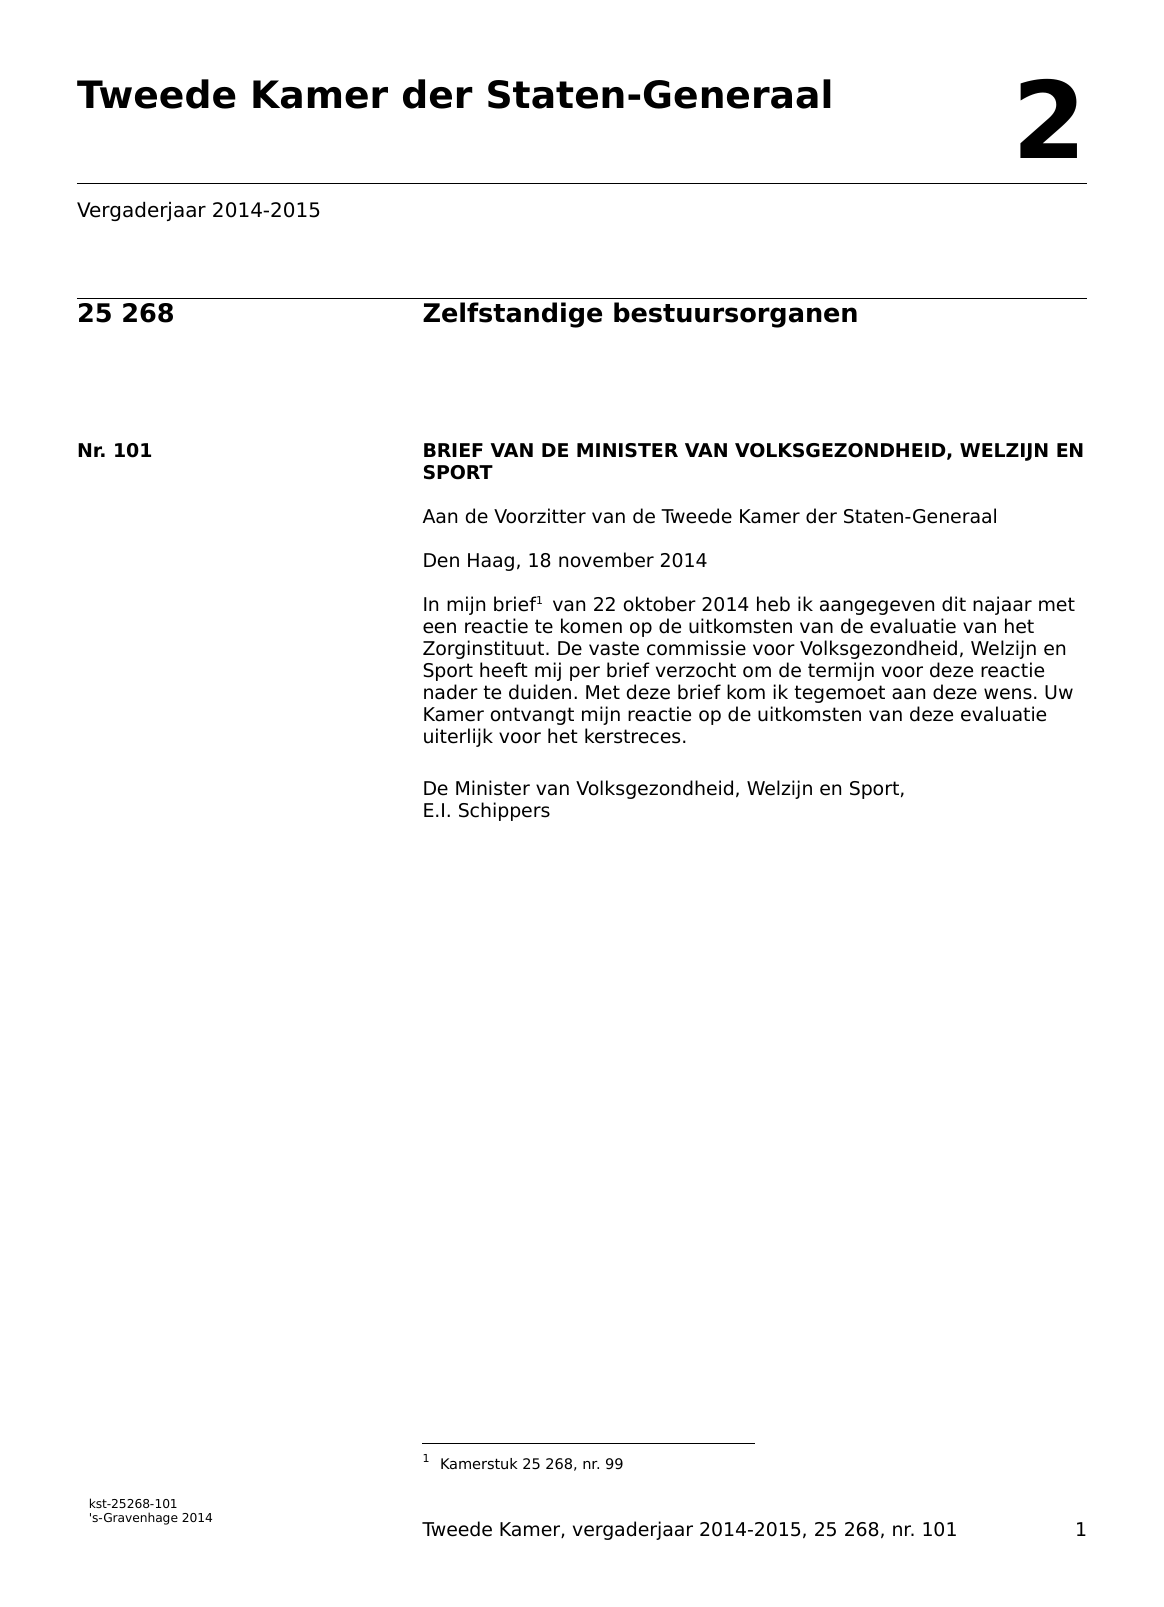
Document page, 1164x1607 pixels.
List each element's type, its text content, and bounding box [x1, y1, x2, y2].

text Den Haag, 18 november 2014 [422, 550, 1087, 572]
subtitle 25 268 Zelfstandige bestuursorganen [77, 299, 1087, 329]
text In mijn brief van 22 oktober 2014 heb ik aangegeven dit najaar met een reactie te komen op de uitkomsten van de evaluatie van het Zorginstituut. De vaste commissie voor Volksgezondheid, Welzijn en Sport heeft mij per brief verzocht om de termijn voor deze reactie nader te duiden. Met deze brief kom ik tegemoet aan deze wens. Uw Kamer ontvangt mijn reactie op de uitkomsten van deze evaluatie uiterlijk voor het kerstreces. [422, 594, 1087, 748]
text Kamerstuk 25 268, nr. 99 [422, 1452, 1087, 1474]
text Aan de Voorzitter van de Tweede Kamer der Staten-Generaal [422, 506, 1087, 528]
table_header 2 [886, 59, 1087, 183]
text De Minister van Volksgezondheid, Welzijn en Sport, E.I. Schippers [422, 778, 1087, 822]
subtitle Nr. 101 BRIEF VAN DE MINISTER VAN VOLKSGEZONDHEID, WELZIJN EN SPORT [77, 440, 1087, 484]
text 's-Gravenhage 2014 [88, 1511, 323, 1525]
table_cell Vergaderjaar 2014-2015 [77, 184, 1087, 298]
table_header Tweede Kamer der Staten-Generaal [77, 59, 886, 183]
text kst-25268-101 [88, 1497, 323, 1511]
